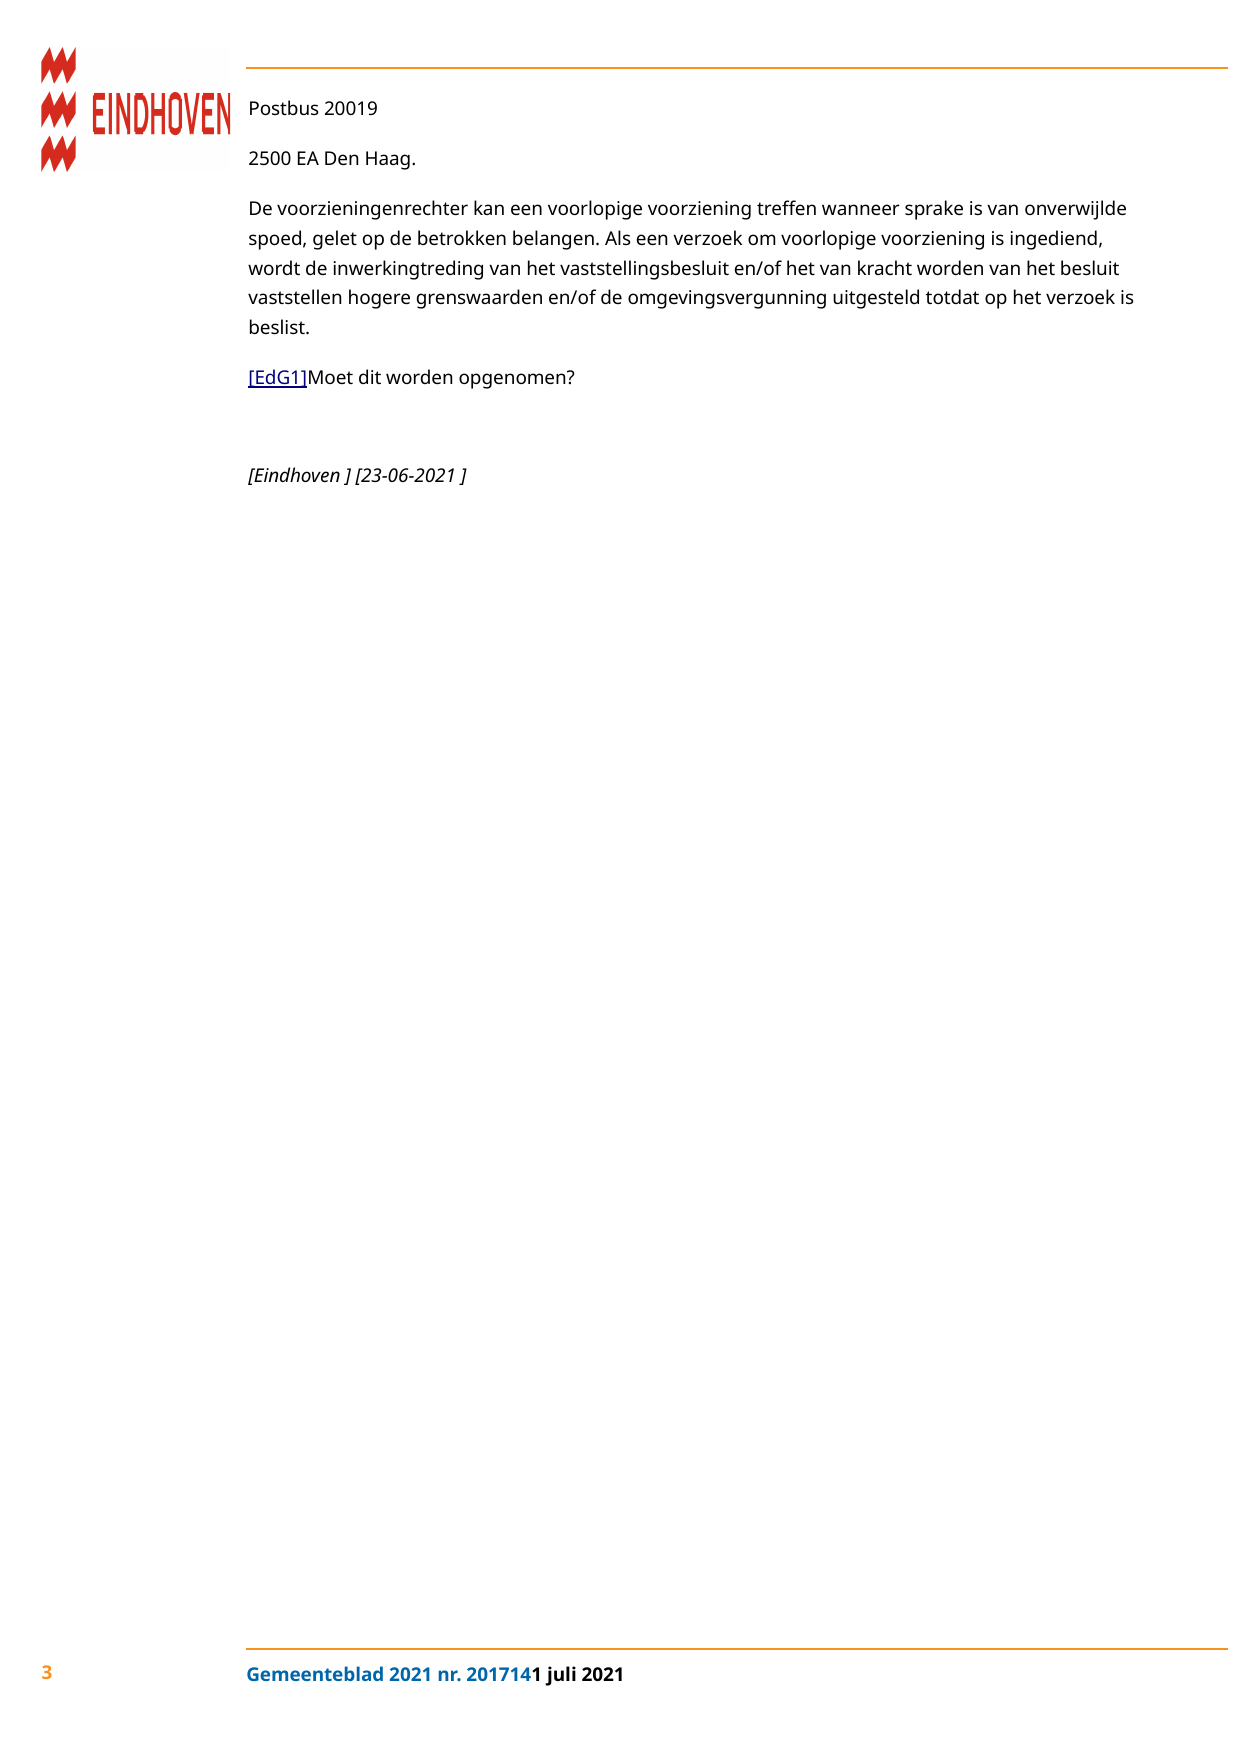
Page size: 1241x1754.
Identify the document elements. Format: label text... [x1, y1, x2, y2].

text [Eindhoven ] [23-06-2021 ] [248, 463, 1152, 488]
text [EdG1]Moet dit worden opgenomen? [248, 364, 1152, 390]
picture [41, 47, 231, 172]
text De voorzieningenrechter kan een voorlopige voorziening treffen wanneer sprake is van onverwijlde spoed, gelet op de betrokken belangen. Als een verzoek om voorlopige voorziening is ingediend, wordt de inwerkingtreding van het vaststellingsbesluit en/of het van kracht worden van het besluit vaststellen hogere grenswaarden en/of de omgevingsvergunning uitgesteld totdat op het verzoek is beslist. [248, 196, 1152, 340]
text Postbus 20019 [248, 95, 1152, 121]
text 2500 EA Den Haag. [248, 145, 1152, 171]
